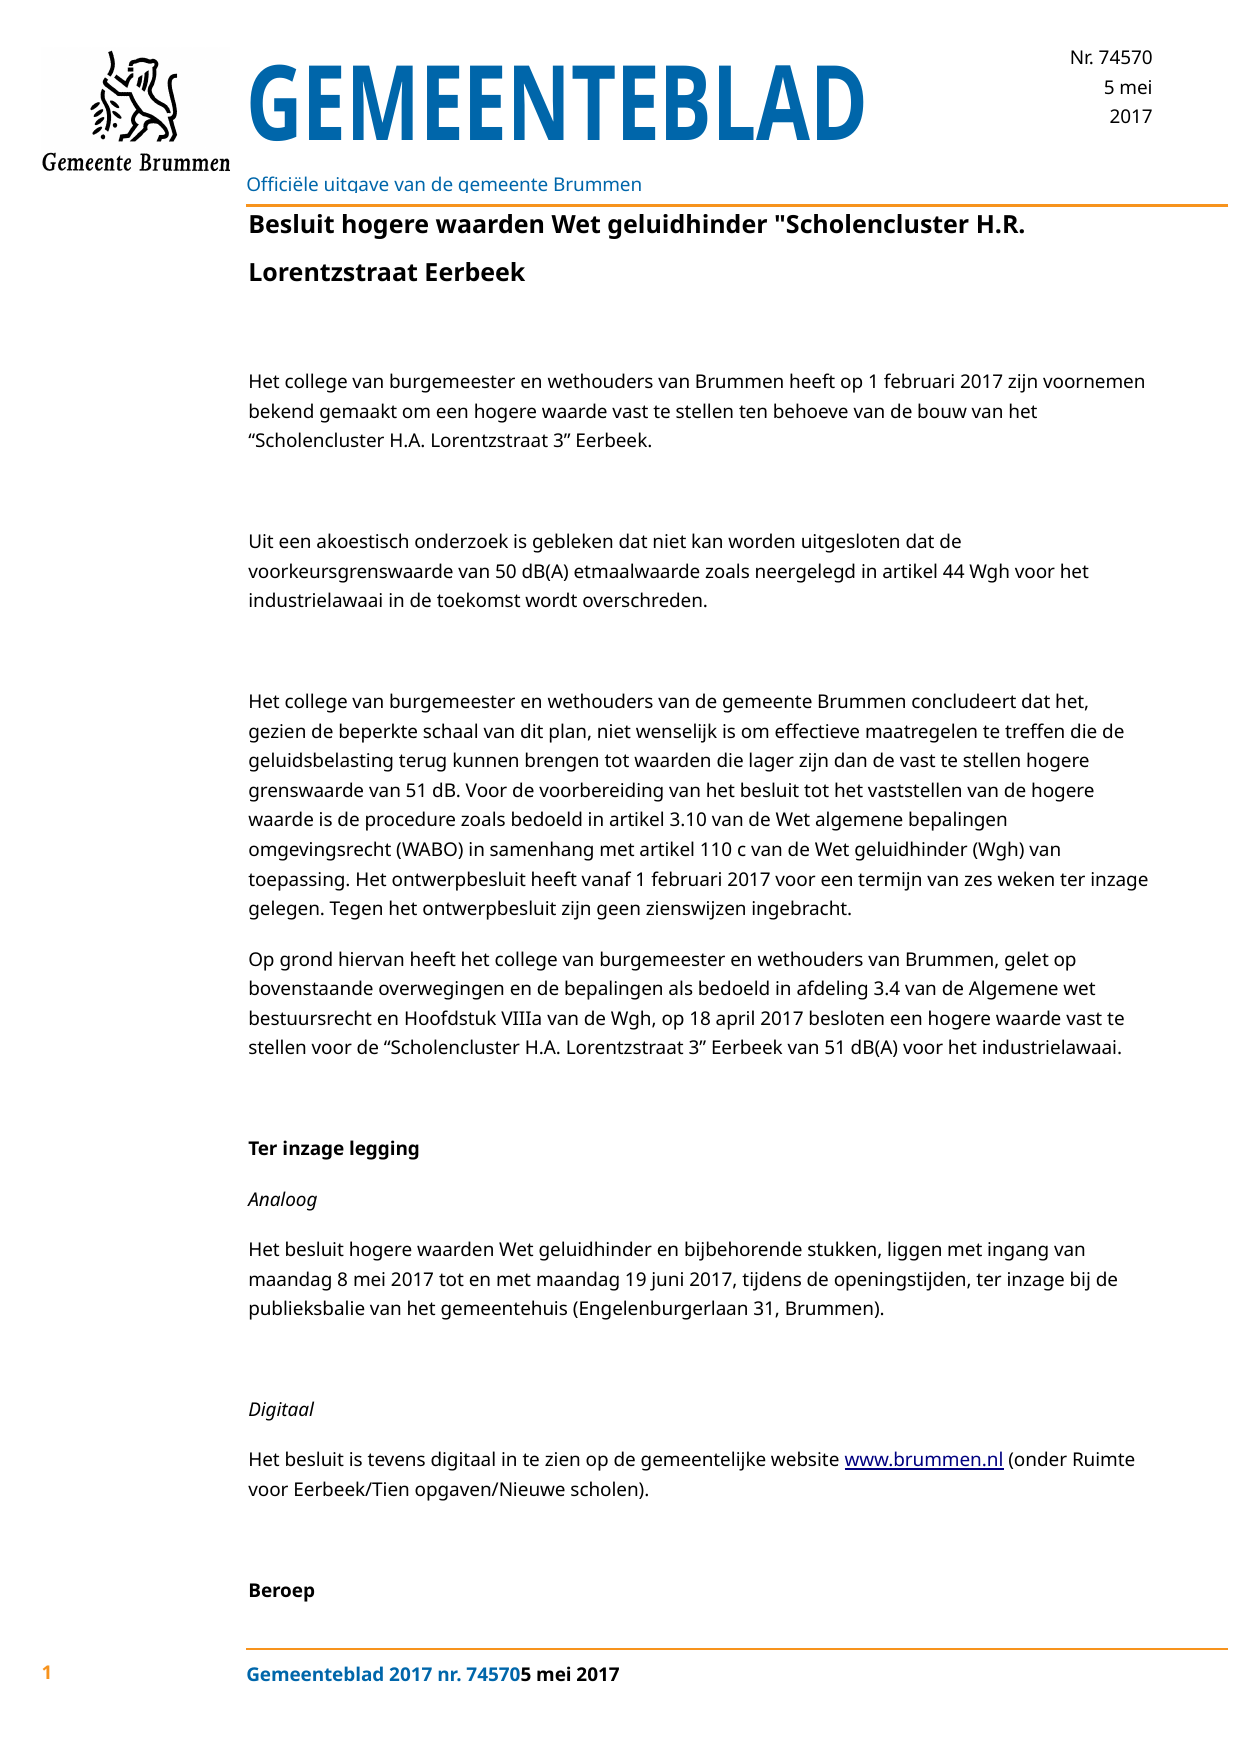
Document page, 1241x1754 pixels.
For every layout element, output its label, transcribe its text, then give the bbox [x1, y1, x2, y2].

text Besluit hogere waarden Wet geluidhinder "Scholencluster H.R. Lorentzstraat Eerbeek [248, 207, 1152, 288]
text Het college van burgemeester en wethouders van de gemeente Brummen concludeert dat het, gezien de beperkte schaal van dit plan, niet wenselijk is om effectieve maatregelen te treffen die de geluidsbelasting terug kunnen brengen tot waarden die lager zijn dan de vast te stellen hogere grenswaarde van 51 dB. Voor de voorbereiding van het besluit tot het vaststellen van de hogere waarde is de procedure zoals bedoeld in artikel 3.10 van de Wet algemene bepalingen omgevingsrecht (WABO) in samenhang met artikel 110 c van de Wet geluidhinder (Wgh) van toepassing. Het ontwerpbesluit heeft vanaf 1 februari 2017 voor een termijn van zes weken ter inzage gelegen. Tegen het ontwerpbesluit zijn geen zienswijzen ingebracht. [248, 688, 1152, 921]
text Beroep [248, 1577, 1152, 1603]
text Het besluit is tevens digitaal in te zien op de gemeentelijke website www.brummen.nl (onder Ruimte voor Eerbeek/Tien opgaven/Nieuwe scholen). [248, 1447, 1152, 1502]
text Het besluit hogere waarden Wet geluidhinder en bijbehorende stukken, liggen met ingang van maandag 8 mei 2017 tot en met maandag 19 juni 2017, tijdens de openingstijden, ter inzage bij de publieksbalie van het gemeentehuis (Engelenburgerlaan 31, Brummen). [248, 1236, 1152, 1321]
text Op grond hiervan heeft het college van burgemeester en wethouders van Brummen, gelet op bovenstaande overwegingen en de bepalingen als bedoeld in afdeling 3.4 van de Algemene wet bestuursrecht en Hoofdstuk VIIIa van de Wgh, op 18 april 2017 besloten een hogere waarde vast te stellen voor de “Scholencluster H.A. Lorentzstraat 3” Eerbeek van 51 dB(A) voor het industrielawaai. [248, 946, 1152, 1060]
text Digitaal [248, 1396, 1152, 1422]
picture [41, 47, 231, 172]
text Analoog [248, 1186, 1152, 1212]
text Uit een akoestisch onderzoek is gebleken dat niet kan worden uitgesloten dat de voorkeursgrenswaarde van 50 dB(A) etmaalwaarde zoals neergelegd in artikel 44 Wgh voor het industrielawaai in de toekomst wordt overschreden. [248, 528, 1152, 613]
text Het college van burgemeester en wethouders van Brummen heeft op 1 februari 2017 zijn voornemen bekend gemaakt om een hogere waarde vast te stellen ten behoeve van de bouw van het “Scholencluster H.A. Lorentzstraat 3” Eerbeek. [248, 368, 1152, 453]
text Ter inzage legging [248, 1135, 1152, 1161]
